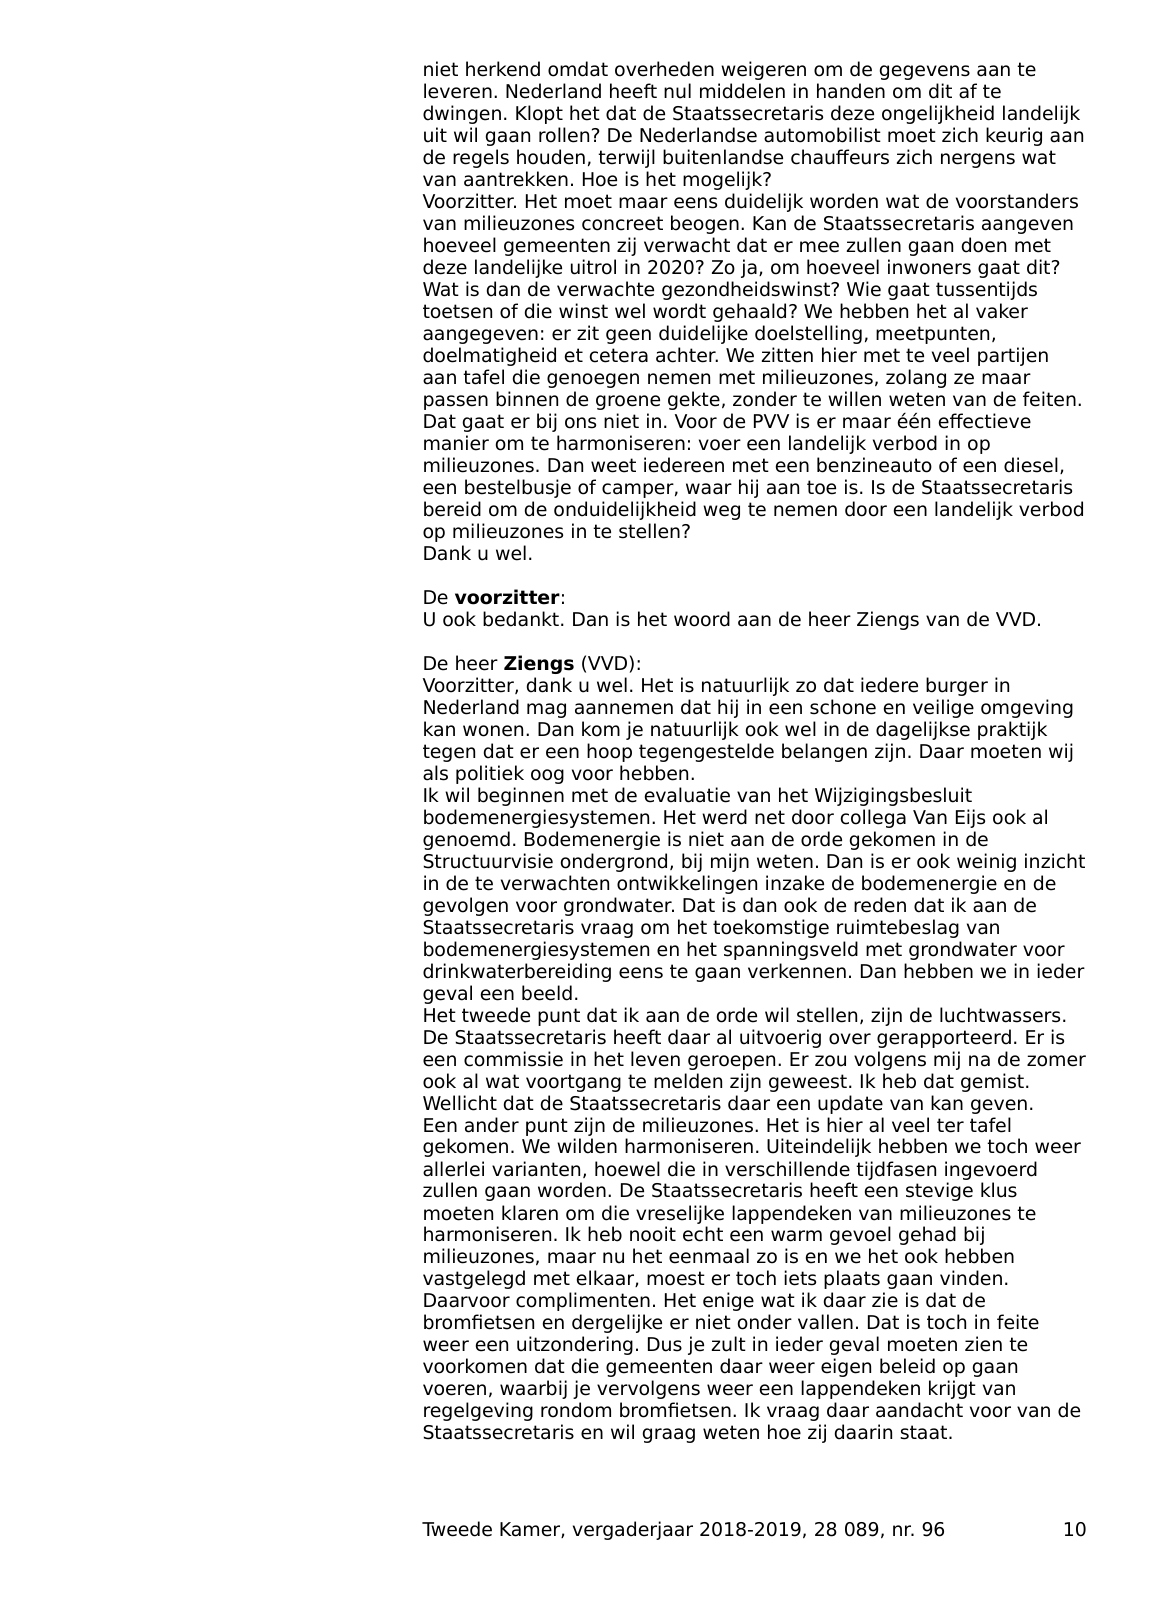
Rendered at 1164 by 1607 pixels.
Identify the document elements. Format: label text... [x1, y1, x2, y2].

text U ook bedankt. Dan is het woord aan de heer Ziengs van de VVD. [422, 609, 1087, 631]
text De voorzitter: [422, 587, 1087, 609]
text Het tweede punt dat ik aan de orde wil stellen, zijn de luchtwassers. De Staatssecretaris heeft daar al uitvoerig over gerapporteerd. Er is een commissie in het leven geroepen. Er zou volgens mij na de zomer ook al wat voortgang te melden zijn geweest. Ik heb dat gemist. Wellicht dat de Staatssecretaris daar een update van kan geven. [422, 1004, 1087, 1114]
text Ik wil beginnen met de evaluatie van het Wijzigingsbesluit bodemenergiesystemen. Het werd net door collega Van Eijs ook al genoemd. Bodemenergie is niet aan de orde gekomen in de Structuurvisie ondergrond, bij mijn weten. Dan is er ook weinig inzicht in de te verwachten ontwikkelingen inzake de bodemenergie en de gevolgen voor grondwater. Dat is dan ook de reden dat ik aan de Staatssecretaris vraag om het toekomstige ruimtebeslag van bodemenergiesystemen en het spanningsveld met grondwater voor drinkwaterbereiding eens te gaan verkennen. Dan hebben we in ieder geval een beeld. [422, 785, 1087, 1004]
text Voorzitter. Het moet maar eens duidelijk worden wat de voorstanders van milieuzones concreet beogen. Kan de Staatssecretaris aangeven hoeveel gemeenten zij verwacht dat er mee zullen gaan doen met deze landelijke uitrol in 2020? Zo ja, om hoeveel inwoners gaat dit? Wat is dan de verwachte gezondheidswinst? Wie gaat tussentijds toetsen of die winst wel wordt gehaald? We hebben het al vaker aangegeven: er zit geen duidelijke doelstelling, meetpunten, doelmatigheid et cetera achter. We zitten hier met te veel partijen aan tafel die genoegen nemen met milieuzones, zolang ze maar passen binnen de groene gekte, zonder te willen weten van de feiten. Dat gaat er bij ons niet in. Voor de PVV is er maar één effectieve manier om te harmoniseren: voer een landelijk verbod in op milieuzones. Dan weet iedereen met een benzineauto of een diesel, een bestelbusje of camper, waar hij aan toe is. Is de Staatssecretaris bereid om de onduidelijkheid weg te nemen door een landelijk verbod op milieuzones in te stellen? [422, 191, 1087, 543]
text Een ander punt zijn de milieuzones. Het is hier al veel ter tafel gekomen. We wilden harmoniseren. Uiteindelijk hebben we toch weer allerlei varianten, hoewel die in verschillende tijdfasen ingevoerd zullen gaan worden. De Staatssecretaris heeft een stevige klus moeten klaren om die vreselijke lappendeken van milieuzones te harmoniseren. Ik heb nooit echt een warm gevoel gehad bij milieuzones, maar nu het eenmaal zo is en we het ook hebben vastgelegd met elkaar, moest er toch iets plaats gaan vinden. Daarvoor complimenten. Het enige wat ik daar zie is dat de bromfietsen en dergelijke er niet onder vallen. Dat is toch in feite weer een uitzondering. Dus je zult in ieder geval moeten zien te voorkomen dat die gemeenten daar weer eigen beleid op gaan voeren, waarbij je vervolgens weer een lappendeken krijgt van regelgeving rondom bromfietsen. Ik vraag daar aandacht voor van de Staatssecretaris en wil graag weten hoe zij daarin staat. [422, 1114, 1087, 1444]
text niet herkend omdat overheden weigeren om de gegevens aan te leveren. Nederland heeft nul middelen in handen om dit af te dwingen. Klopt het dat de Staatssecretaris deze ongelijkheid landelijk uit wil gaan rollen? De Nederlandse automobilist moet zich keurig aan de regels houden, terwijl buitenlandse chauffeurs zich nergens wat van aantrekken. Hoe is het mogelijk? [422, 59, 1087, 191]
text Voorzitter, dank u wel. Het is natuurlijk zo dat iedere burger in Nederland mag aannemen dat hij in een schone en veilige omgeving kan wonen. Dan kom je natuurlijk ook wel in de dagelijkse praktijk tegen dat er een hoop tegengestelde belangen zijn. Daar moeten wij als politiek oog voor hebben. [422, 675, 1087, 785]
text Dank u wel. [422, 543, 1087, 564]
text De heer Ziengs (VVD): [422, 653, 1087, 675]
